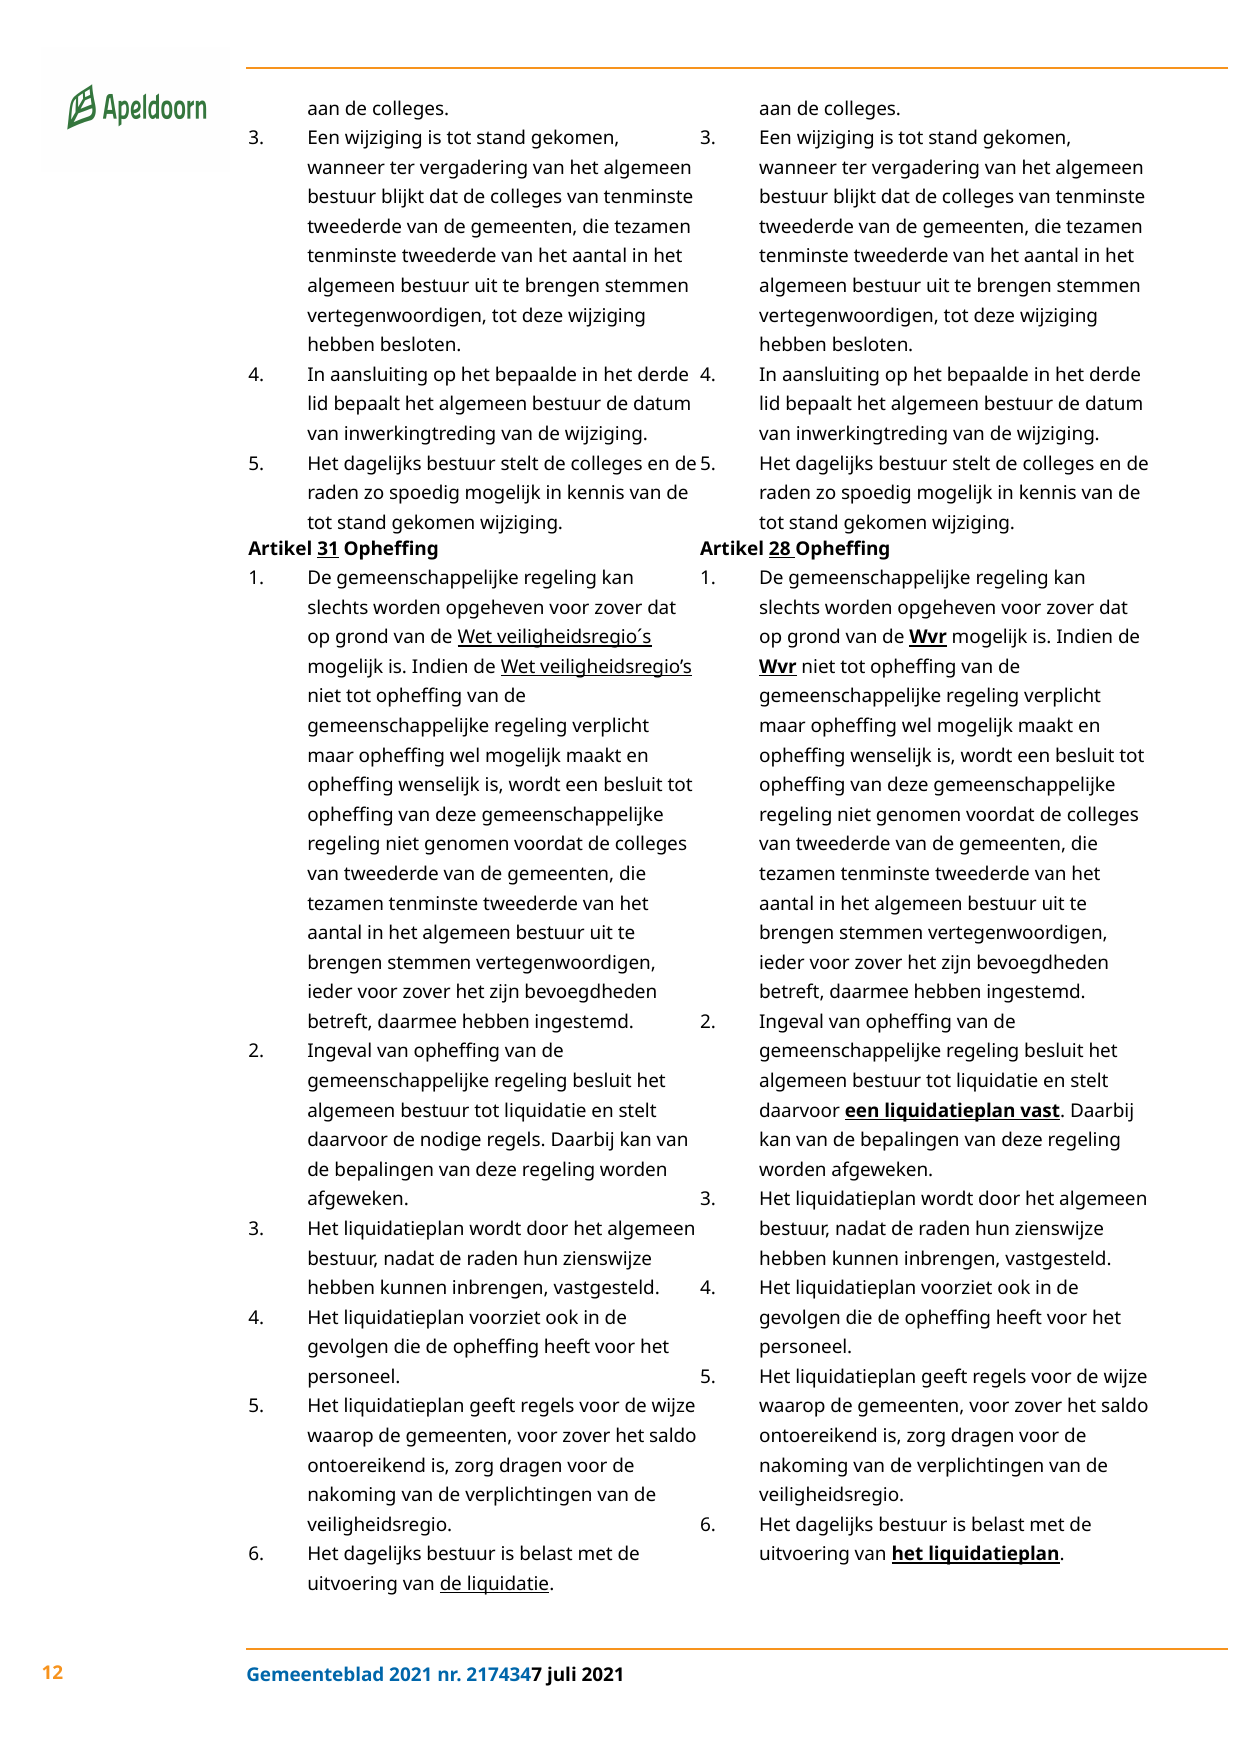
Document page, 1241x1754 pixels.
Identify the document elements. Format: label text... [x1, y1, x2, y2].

table_cell aan de colleges. Een wijziging is tot stand gekomen, wanneer ter vergadering van het algemeen bestuur blijkt dat de colleges van tenminste tweederde van de gemeenten, die tezamen tenminste tweederde van het aantal in het algemeen bestuur uit te brengen stemmen vertegenwoordigen, tot deze wijziging hebben besloten. In aansluiting op het bepaalde in het derde lid bepaalt het algemeen bestuur de datum van inwerkingtreding van de wijziging. Het dagelijks bestuur stelt de colleges en de raden zo spoedig mogelijk in kennis van de tot stand gekomen wijziging. [248, 95, 700, 535]
table_cell aan de colleges. Een wijziging is tot stand gekomen, wanneer ter vergadering van het algemeen bestuur blijkt dat de colleges van tenminste tweederde van de gemeenten, die tezamen tenminste tweederde van het aantal in het algemeen bestuur uit te brengen stemmen vertegenwoordigen, tot deze wijziging hebben besloten. In aansluiting op het bepaalde in het derde lid bepaalt het algemeen bestuur de datum van inwerkingtreding van de wijziging. Het dagelijks bestuur stelt de colleges en de raden zo spoedig mogelijk in kennis van de tot stand gekomen wijziging. [700, 95, 1152, 535]
picture [41, 47, 231, 172]
table_cell Artikel 31 Opheffing De gemeenschappelijke regeling kan slechts worden opgeheven voor zover dat op grond van de Wet veiligheidsregio´s mogelijk is. Indien de Wet veiligheidsregio’s niet tot opheffing van de gemeenschappelijke regeling verplicht maar opheffing wel mogelijk maakt en opheffing wenselijk is, wordt een besluit tot opheffing van deze gemeenschappelijke regeling niet genomen voordat de colleges van tweederde van de gemeenten, die tezamen tenminste tweederde van het aantal in het algemeen bestuur uit te brengen stemmen vertegenwoordigen, ieder voor zover het zijn bevoegdheden betreft, daarmee hebben ingestemd. Ingeval van opheffing van de gemeenschappelijke regeling besluit het algemeen bestuur tot liquidatie en stelt daarvoor de nodige regels. Daarbij kan van de bepalingen van deze regeling worden afgeweken. Het liquidatieplan wordt door het algemeen bestuur, nadat de raden hun zienswijze hebben kunnen inbrengen, vastgesteld. Het liquidatieplan voorziet ook in de gevolgen die de opheffing heeft voor het personeel. Het liquidatieplan geeft regels voor de wijze waarop de gemeenten, voor zover het saldo ontoereikend is, zorg dragen voor de nakoming van de verplichtingen van de veiligheidsregio. Het dagelijks bestuur is belast met de uitvoering van de liquidatie. [248, 535, 700, 1596]
table_cell Artikel 28 Opheffing De gemeenschappelijke regeling kan slechts worden opgeheven voor zover dat op grond van de Wvr mogelijk is. Indien de Wvr niet tot opheffing van de gemeenschappelijke regeling verplicht maar opheffing wel mogelijk maakt en opheffing wenselijk is, wordt een besluit tot opheffing van deze gemeenschappelijke regeling niet genomen voordat de colleges van tweederde van de gemeenten, die tezamen tenminste tweederde van het aantal in het algemeen bestuur uit te brengen stemmen vertegenwoordigen, ieder voor zover het zijn bevoegdheden betreft, daarmee hebben ingestemd. Ingeval van opheffing van de gemeenschappelijke regeling besluit het algemeen bestuur tot liquidatie en stelt daarvoor een liquidatieplan vast. Daarbij kan van de bepalingen van deze regeling worden afgeweken. Het liquidatieplan wordt door het algemeen bestuur, nadat de raden hun zienswijze hebben kunnen inbrengen, vastgesteld. Het liquidatieplan voorziet ook in de gevolgen die de opheffing heeft voor het personeel. Het liquidatieplan geeft regels voor de wijze waarop de gemeenten, voor zover het saldo ontoereikend is, zorg dragen voor de nakoming van de verplichtingen van de veiligheidsregio. Het dagelijks bestuur is belast met de uitvoering van het liquidatieplan. [700, 535, 1152, 1596]
